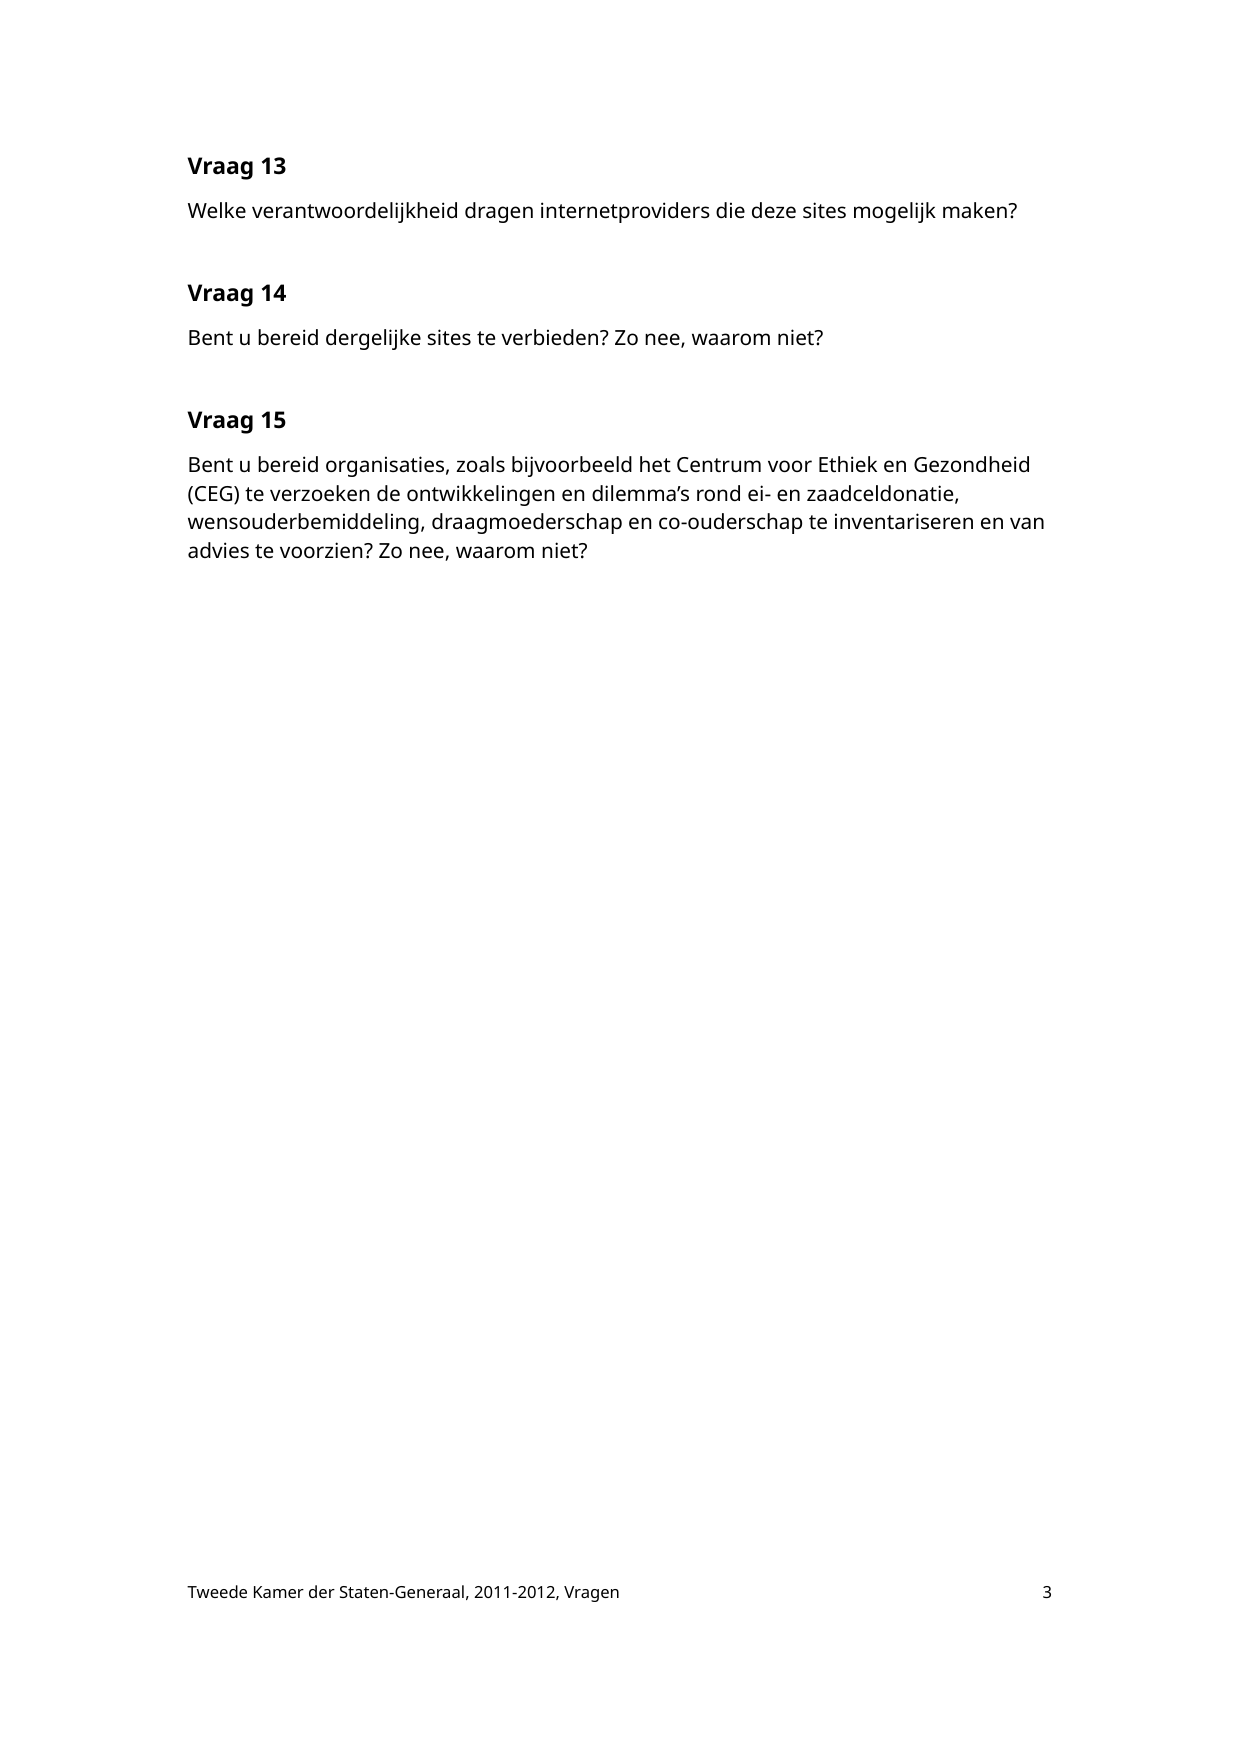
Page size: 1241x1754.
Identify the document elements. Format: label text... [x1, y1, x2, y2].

subtitle Vraag 14 [187, 277, 1053, 308]
subtitle Vraag 13 [187, 150, 1053, 181]
text Welke verantwoordelijkheid dragen internetproviders die deze sites mogelijk maken? [187, 196, 1053, 225]
text Bent u bereid organisaties, zoals bijvoorbeeld het Centrum voor Ethiek en Gezondheid (CEG) te verzoeken de ontwikkelingen en dilemma’s rond ei- en zaadceldonatie, wensouderbemiddeling, draagmoederschap en co-ouderschap te inventariseren en van advies te voorzien? Zo nee, waarom niet? [187, 451, 1053, 564]
text Bent u bereid dergelijke sites te verbieden? Zo nee, waarom niet? [187, 323, 1053, 352]
subtitle Vraag 15 [187, 404, 1053, 436]
